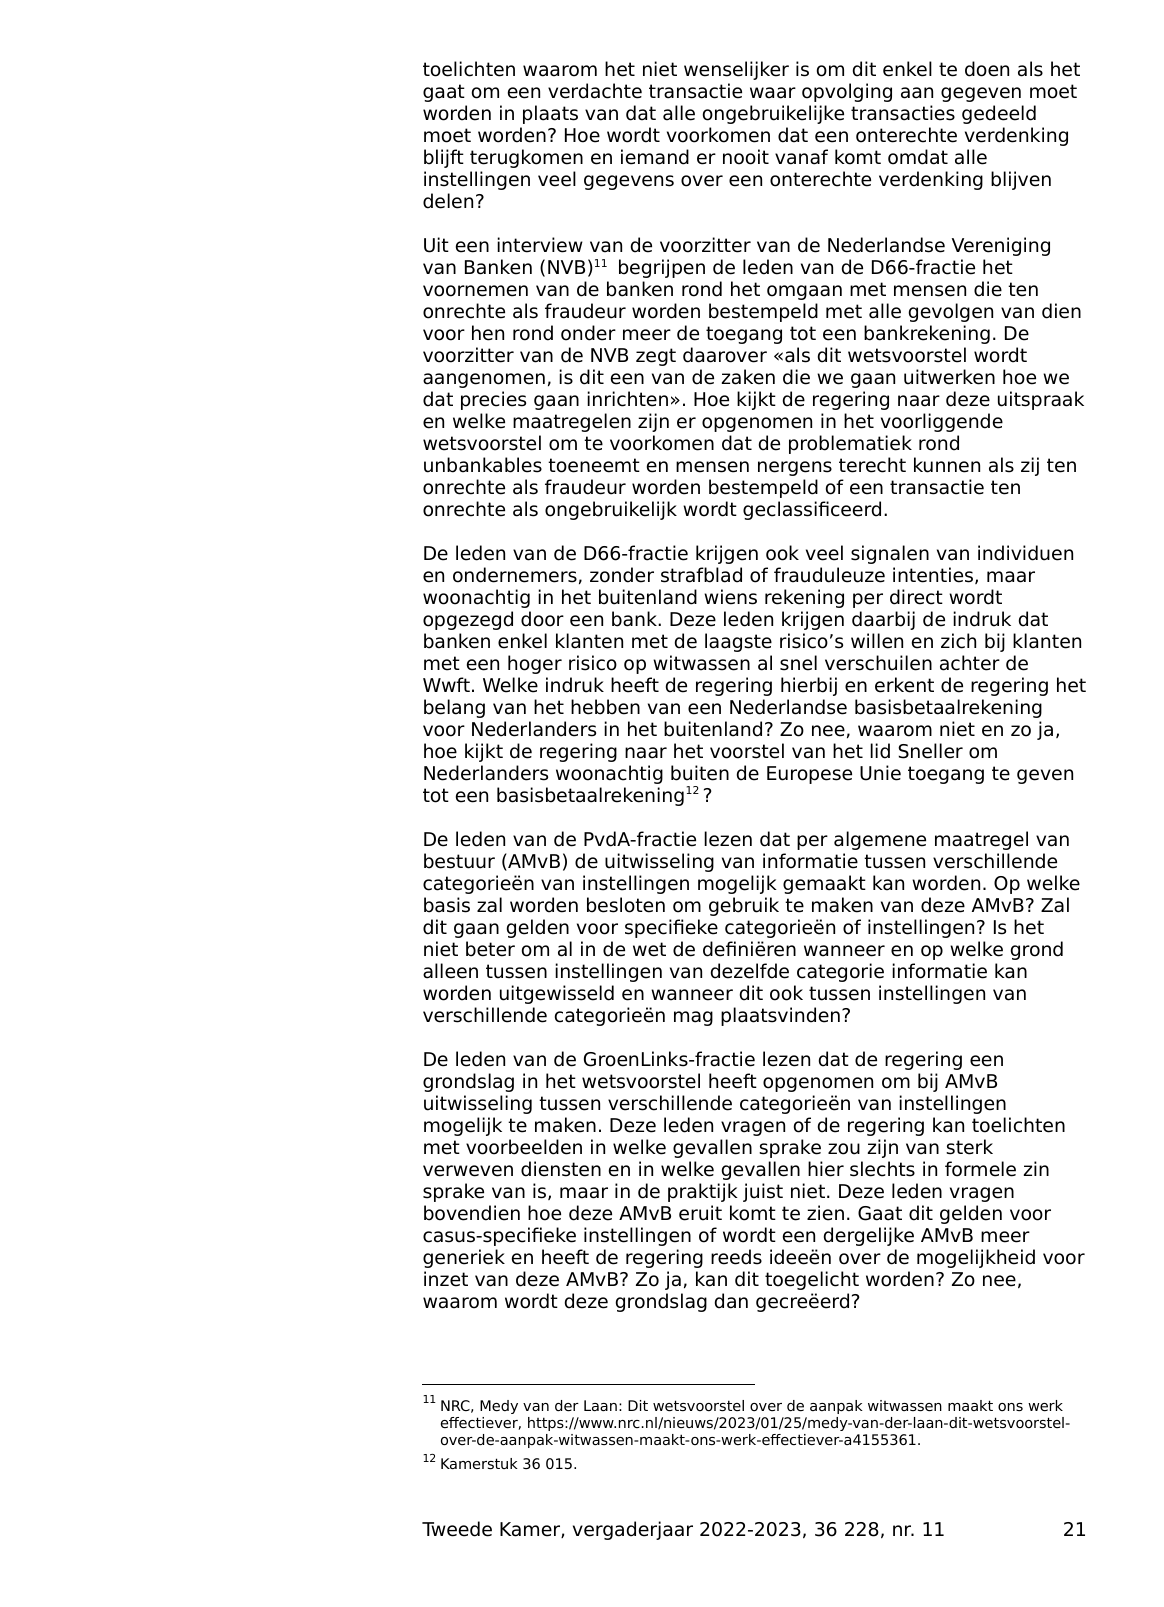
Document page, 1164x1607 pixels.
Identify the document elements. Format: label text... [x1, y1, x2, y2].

text Kamerstuk 36 015. [422, 1452, 1087, 1474]
text De leden van de PvdA-fractie lezen dat per algemene maatregel van bestuur (AMvB) de uitwisseling van informatie tussen verschillende categorieën van instellingen mogelijk gemaakt kan worden. Op welke basis zal worden besloten om gebruik te maken van deze AMvB? Zal dit gaan gelden voor specifieke categorieën of instellingen? Is het niet beter om al in de wet de definiëren wanneer en op welke grond alleen tussen instellingen van dezelfde categorie informatie kan worden uitgewisseld en wanneer dit ook tussen instellingen van verschillende categorieën mag plaatsvinden? [422, 829, 1087, 1027]
text De leden van de GroenLinks-fractie lezen dat de regering een grondslag in het wetsvoorstel heeft opgenomen om bij AMvB uitwisseling tussen verschillende categorieën van instellingen mogelijk te maken. Deze leden vragen of de regering kan toelichten met voorbeelden in welke gevallen sprake zou zijn van sterk verweven diensten en in welke gevallen hier slechts in formele zin sprake van is, maar in de praktijk juist niet. Deze leden vragen bovendien hoe deze AMvB eruit komt te zien. Gaat dit gelden voor casus-specifieke instellingen of wordt een dergelijke AMvB meer generiek en heeft de regering reeds ideeën over de mogelijkheid voor inzet van deze AMvB? Zo ja, kan dit toegelicht worden? Zo nee, waarom wordt deze grondslag dan gecreëerd? [422, 1049, 1087, 1313]
text toelichten waarom het niet wenselijker is om dit enkel te doen als het gaat om een verdachte transactie waar opvolging aan gegeven moet worden in plaats van dat alle ongebruikelijke transacties gedeeld moet worden? Hoe wordt voorkomen dat een onterechte verdenking blijft terugkomen en iemand er nooit vanaf komt omdat alle instellingen veel gegevens over een onterechte verdenking blijven delen? [422, 59, 1087, 213]
text De leden van de D66-fractie krijgen ook veel signalen van individuen en ondernemers, zonder strafblad of frauduleuze intenties, maar woonachtig in het buitenland wiens rekening per direct wordt opgezegd door een bank. Deze leden krijgen daarbij de indruk dat banken enkel klanten met de laagste risico’s willen en zich bij klanten met een hoger risico op witwassen al snel verschuilen achter de Wwft. Welke indruk heeft de regering hierbij en erkent de regering het belang van het hebben van een Nederlandse basisbetaalrekening voor Nederlanders in het buitenland? Zo nee, waarom niet en zo ja, hoe kijkt de regering naar het voorstel van het lid Sneller om Nederlanders woonachtig buiten de Europese Unie toegang te geven tot een basisbetaalrekening? [422, 543, 1087, 807]
text NRC, Medy van der Laan: Dit wetsvoorstel over de aanpak witwassen maakt ons werk effectiever, https://www.nrc.nl/nieuws/2023/01/25/medy-van-der-laan-dit-wetsvoorstel-over-de-aanpak-witwassen-maakt-ons-werk-effectiever-a4155361. [422, 1393, 1087, 1449]
text Uit een interview van de voorzitter van de Nederlandse Vereniging van Banken (NVB) begrijpen de leden van de D66-fractie het voornemen van de banken rond het omgaan met mensen die ten onrechte als fraudeur worden bestempeld met alle gevolgen van dien voor hen rond onder meer de toegang tot een bankrekening. De voorzitter van de NVB zegt daarover «als dit wetsvoorstel wordt aangenomen, is dit een van de zaken die we gaan uitwerken hoe we dat precies gaan inrichten». Hoe kijkt de regering naar deze uitspraak en welke maatregelen zijn er opgenomen in het voorliggende wetsvoorstel om te voorkomen dat de problematiek rond unbankables toeneemt en mensen nergens terecht kunnen als zij ten onrechte als fraudeur worden bestempeld of een transactie ten onrechte als ongebruikelijk wordt geclassificeerd. [422, 235, 1087, 521]
